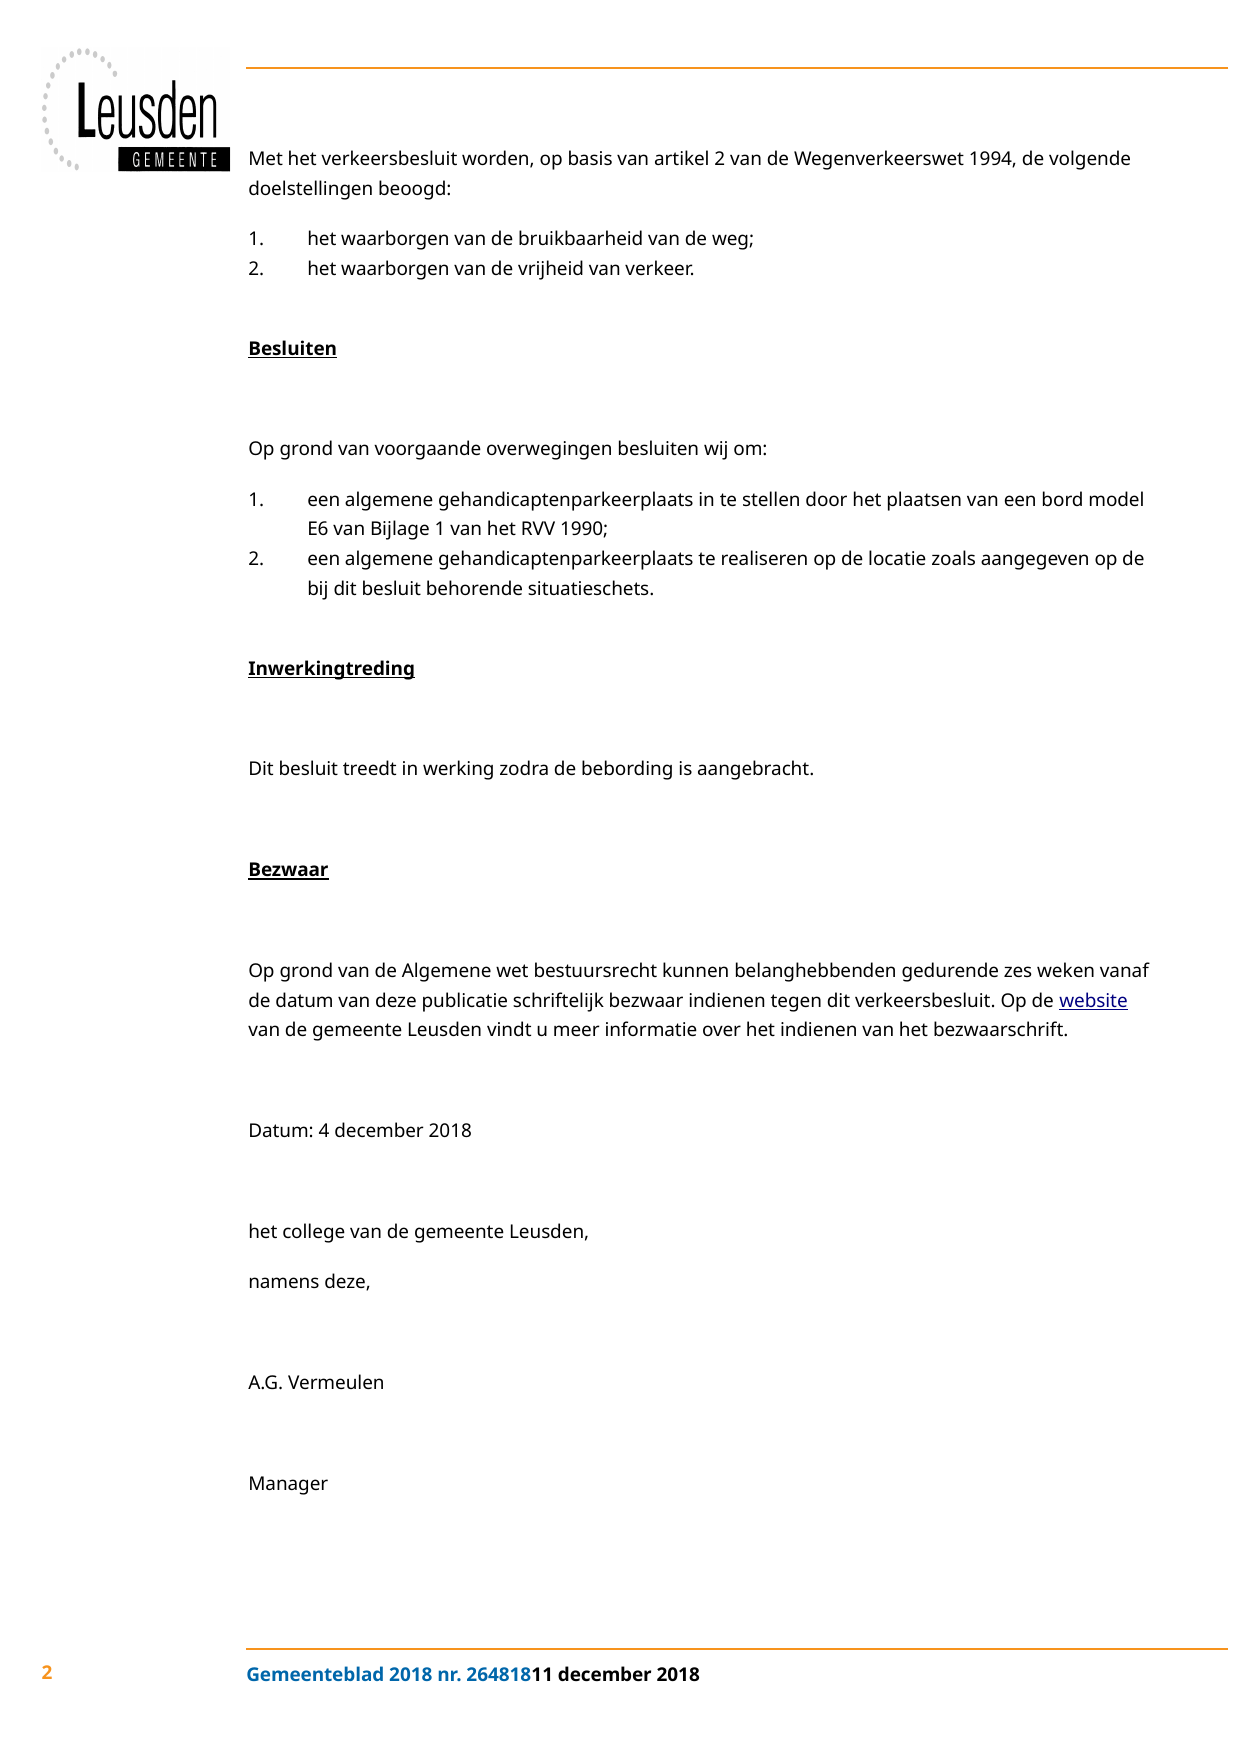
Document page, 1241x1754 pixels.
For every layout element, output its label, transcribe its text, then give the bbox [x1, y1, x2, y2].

text namens deze, [248, 1268, 1152, 1294]
text Met het verkeersbesluit worden, op basis van artikel 2 van de Wegenverkeerswet 1994, de volgende doelstellingen beoogd: [248, 145, 1152, 201]
list het waarborgen van de vrijheid van verkeer. [248, 255, 1152, 281]
text Manager [248, 1470, 1152, 1496]
list een algemene gehandicaptenparkeerplaats te realiseren op de locatie zoals aangegeven op de bij dit besluit behorende situatieschets. [248, 545, 1152, 601]
text Dit besluit treedt in werking zodra de bebording is aangebracht. [248, 756, 1152, 781]
text het college van de gemeente Leusden, [248, 1218, 1152, 1244]
text Datum: 4 december 2018 [248, 1117, 1152, 1143]
text A.G. Vermeulen [248, 1369, 1152, 1395]
text Bezwaar [248, 856, 1152, 882]
text Op grond van de Algemene wet bestuursrecht kunnen belanghebbenden gedurende zes weken vanaf de datum van deze publicatie schriftelijk bezwaar indienen tegen dit verkeersbesluit. Op de website van de gemeente Leusden vindt u meer informatie over het indienen van het bezwaarschrift. [248, 957, 1152, 1042]
list het waarborgen van de bruikbaarheid van de weg; [248, 225, 1152, 251]
list een algemene gehandicaptenparkeerplaats in te stellen door het plaatsen van een bord model E6 van Bijlage 1 van het RVV 1990; [248, 486, 1152, 541]
text Op grond van voorgaande overwegingen besluiten wij om: [248, 436, 1152, 461]
text Inwerkingtreding [248, 655, 1152, 681]
picture [41, 47, 231, 172]
text Besluiten [248, 335, 1152, 361]
